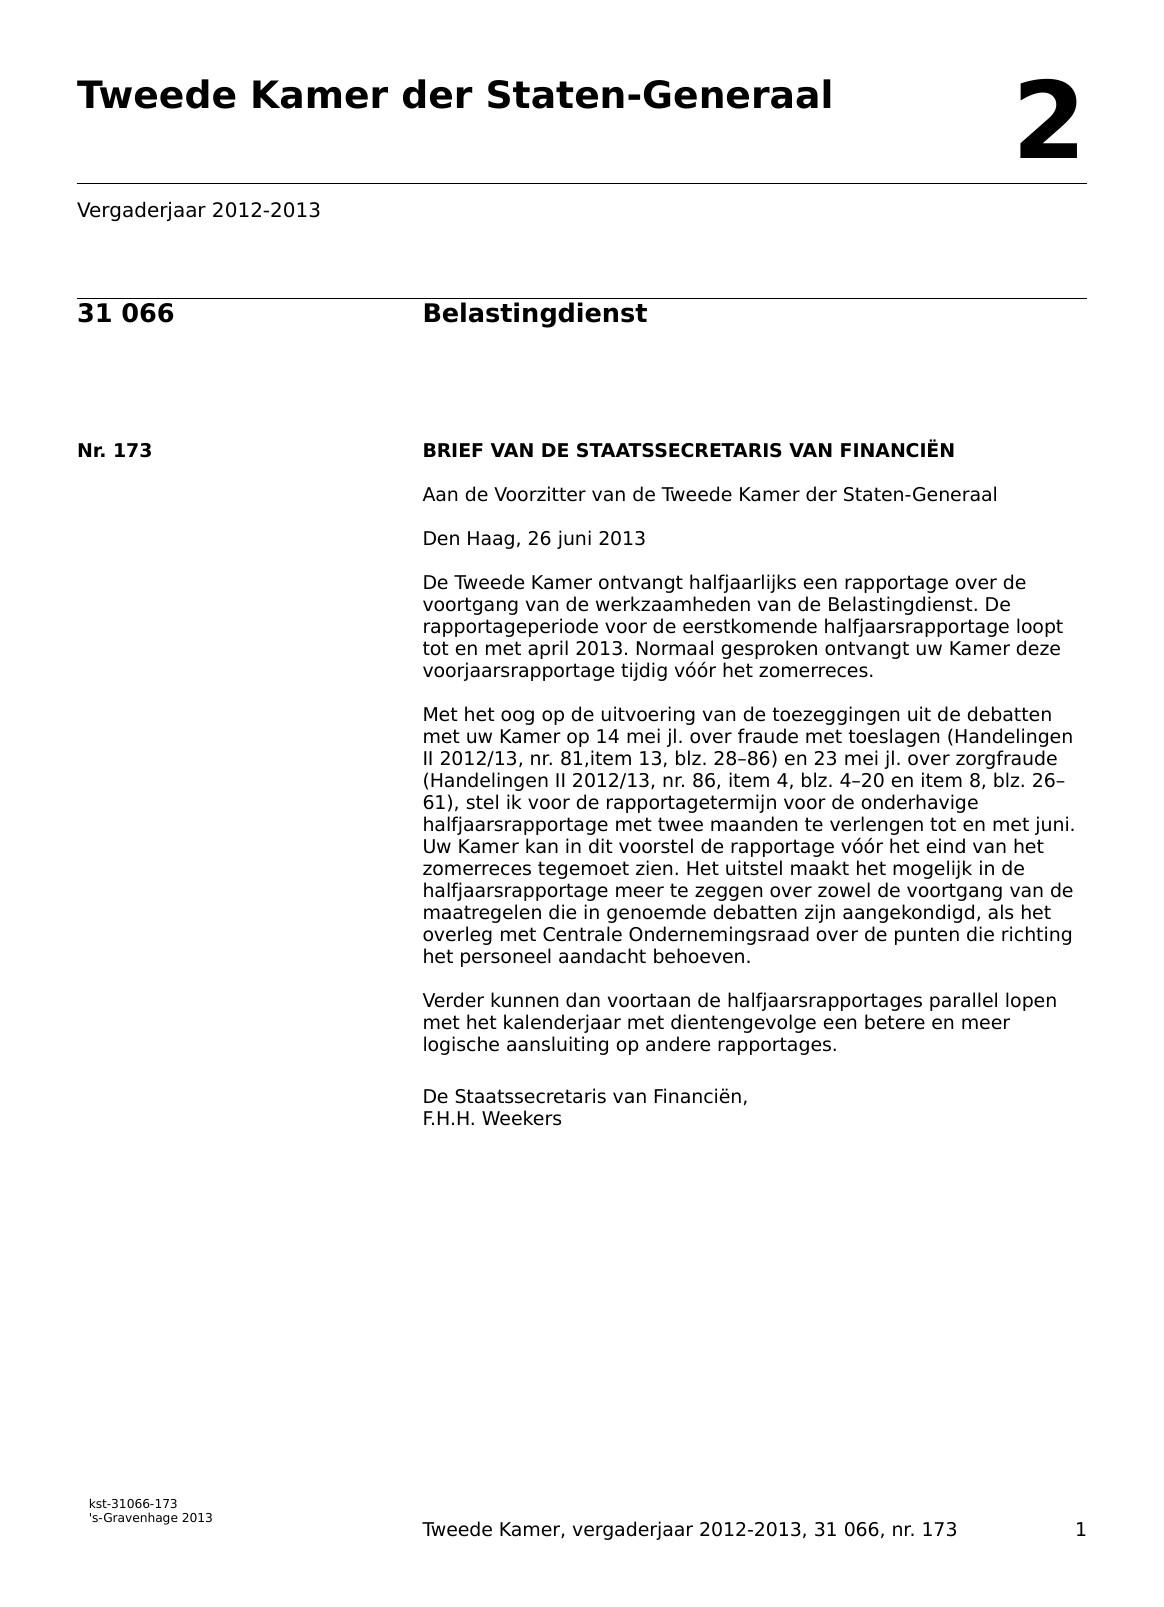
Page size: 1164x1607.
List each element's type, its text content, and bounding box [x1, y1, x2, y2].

text De Tweede Kamer ontvangt halfjaarlijks een rapportage over de voortgang van de werkzaamheden van de Belastingdienst. De rapportageperiode voor de eerstkomende halfjaarsrapportage loopt tot en met april 2013. Normaal gesproken ontvangt uw Kamer deze voorjaarsrapportage tijdig vóór het zomerreces. [422, 572, 1087, 682]
text Verder kunnen dan voortaan de halfjaarsrapportages parallel lopen met het kalenderjaar met dientengevolge een betere en meer logische aansluiting op andere rapportages. [422, 990, 1087, 1056]
subtitle Nr. 173 BRIEF VAN DE STAATSSECRETARIS VAN FINANCIËN [77, 440, 1087, 462]
text Den Haag, 26 juni 2013 [422, 528, 1087, 550]
table_cell Vergaderjaar 2012-2013 [77, 184, 1087, 298]
table_header 2 [886, 59, 1087, 183]
text kst-31066-173 [88, 1497, 323, 1511]
subtitle 31 066 Belastingdienst [77, 299, 1087, 329]
text De Staatssecretaris van Financiën, F.H.H. Weekers [422, 1086, 1087, 1130]
text Aan de Voorzitter van de Tweede Kamer der Staten-Generaal [422, 484, 1087, 506]
table_header Tweede Kamer der Staten-Generaal [77, 59, 886, 183]
text Met het oog op de uitvoering van de toezeggingen uit de debatten met uw Kamer op 14 mei jl. over fraude met toeslagen (Handelingen II 2012/13, nr. 81,item 13, blz. 28–86) en 23 mei jl. over zorgfraude (Handelingen II 2012/13, nr. 86, item 4, blz. 4–20 en item 8, blz. 26–61), stel ik voor de rapportagetermijn voor de onderhavige halfjaarsrapportage met twee maanden te verlengen tot en met juni. Uw Kamer kan in dit voorstel de rapportage vóór het eind van het zomerreces tegemoet zien. Het uitstel maakt het mogelijk in de halfjaarsrapportage meer te zeggen over zowel de voortgang van de maatregelen die in genoemde debatten zijn aangekondigd, als het overleg met Centrale Ondernemingsraad over de punten die richting het personeel aandacht behoeven. [422, 704, 1087, 968]
text 's-Gravenhage 2013 [88, 1511, 323, 1525]
